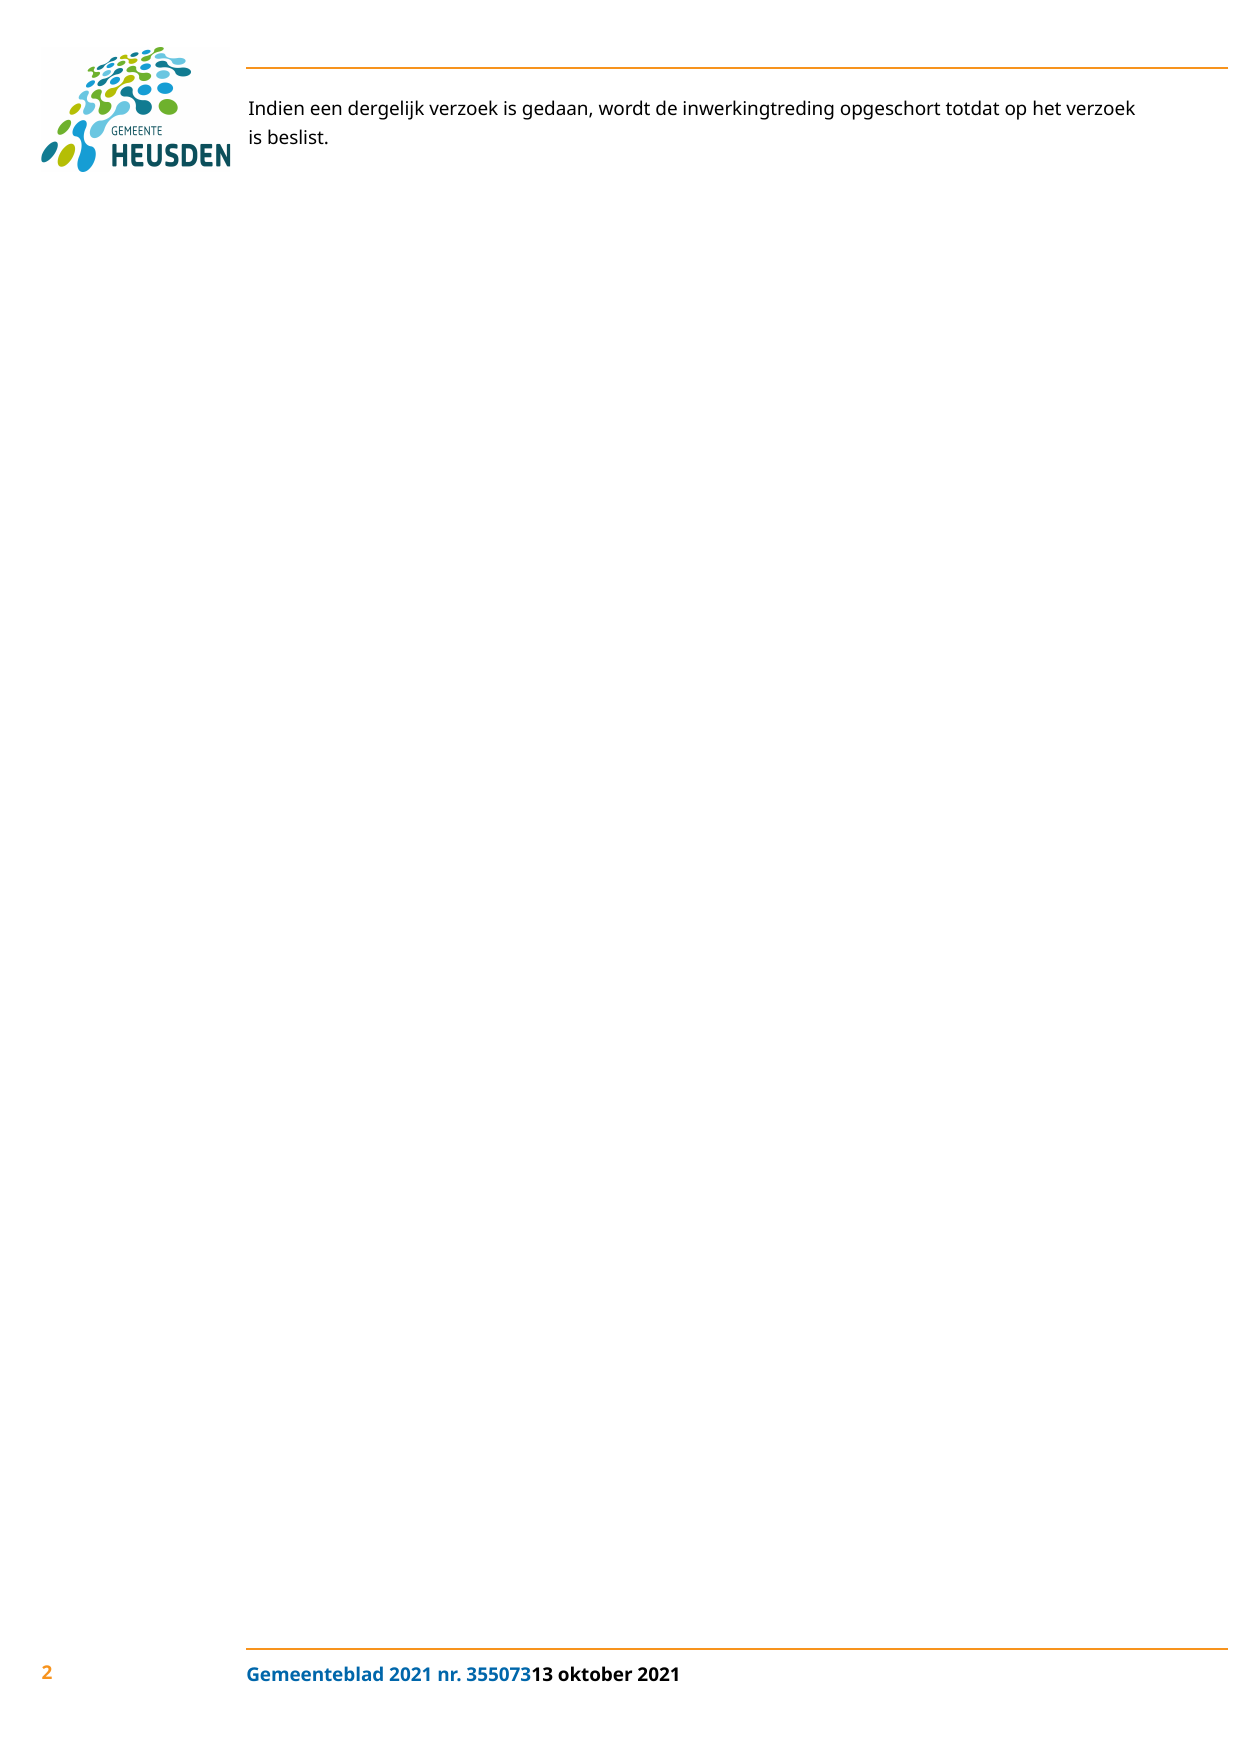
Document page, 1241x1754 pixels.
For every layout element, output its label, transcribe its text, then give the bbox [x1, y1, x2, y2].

text Indien een dergelijk verzoek is gedaan, wordt de inwerkingtreding opgeschort totdat op het verzoek is beslist. [248, 95, 1152, 150]
picture [41, 47, 231, 172]
